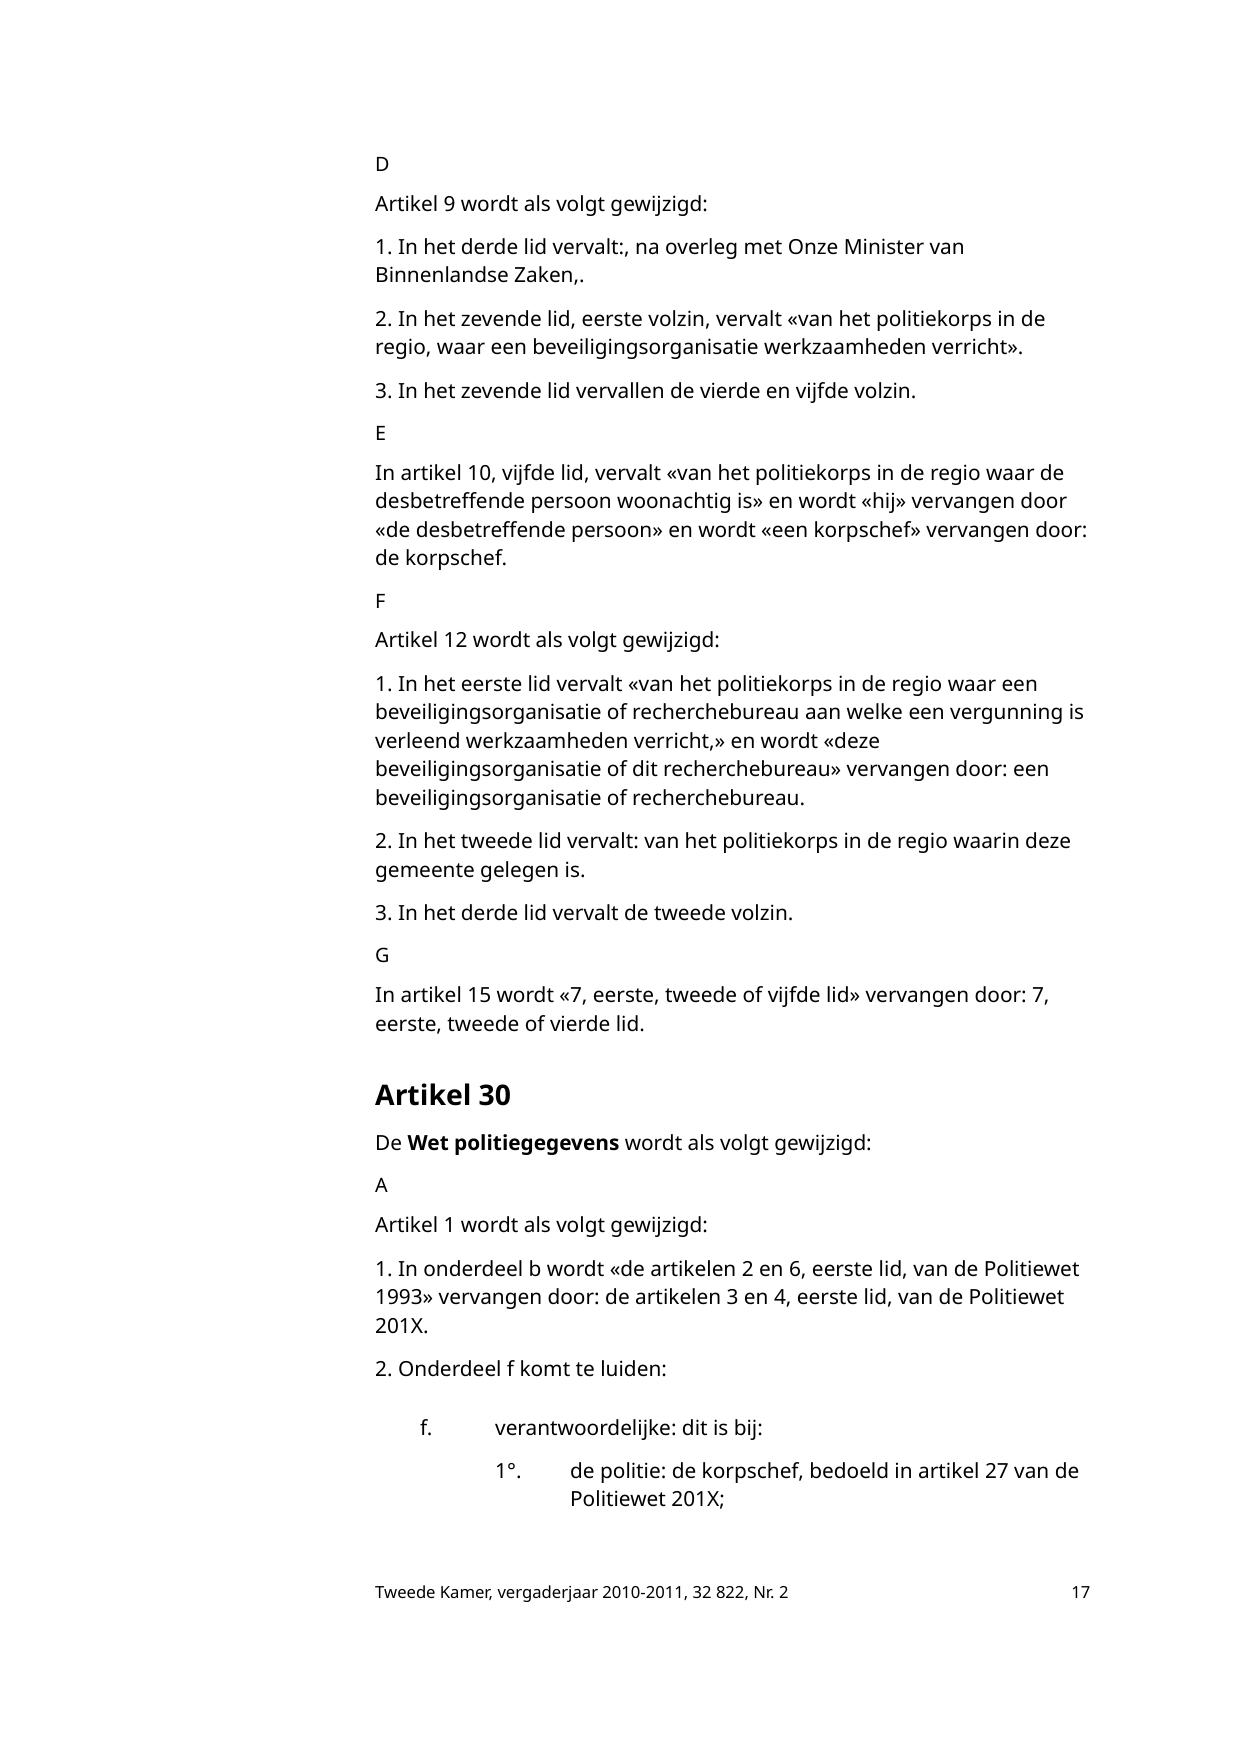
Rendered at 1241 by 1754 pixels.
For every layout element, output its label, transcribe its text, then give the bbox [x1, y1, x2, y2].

list de politie: de korpschef, bedoeld in artikel 27 van de Politiewet 201X; [495, 1456, 1090, 1513]
text 3. In het zevende lid vervallen de vierde en vijfde volzin. [375, 376, 1090, 404]
text In artikel 10, vijfde lid, vervalt «van het politiekorps in de regio waar de desbetreffende persoon woonachtig is» en wordt «hij» vervangen door «de desbetreffende persoon» en wordt «een korpschef» vervangen door: de korpschef. [375, 458, 1090, 572]
subtitle Artikel 30 [375, 1075, 1090, 1113]
text A [375, 1172, 1090, 1199]
text 2. In het zevende lid, eerste volzin, vervalt «van het politiekorps in de regio, waar een beveiligingsorganisatie werkzaamheden verricht». [375, 304, 1090, 361]
text Artikel 12 wordt als volgt gewijzigd: [375, 626, 1090, 654]
text G [375, 942, 1090, 968]
text 2. In het tweede lid vervalt: van het politiekorps in de regio waarin deze gemeente gelegen is. [375, 826, 1090, 883]
text E [375, 419, 1090, 446]
list verantwoordelijke: dit is bij: [420, 1413, 1090, 1441]
text 1. In onderdeel b wordt «de artikelen 2 en 6, eerste lid, van de Politiewet 1993» vervangen door: de artikelen 3 en 4, eerste lid, van de Politiewet 201X. [375, 1254, 1090, 1339]
text 3. In het derde lid vervalt de tweede volzin. [375, 898, 1090, 927]
text De Wet politiegegevens wordt als volgt gewijzigd: [375, 1128, 1090, 1157]
text F [375, 587, 1090, 614]
text 2. Onderdeel f komt te luiden: [375, 1354, 1090, 1383]
text D [375, 150, 1090, 177]
text In artikel 15 wordt «7, eerste, tweede of vijfde lid» vervangen door: 7, eerste, tweede of vierde lid. [375, 980, 1090, 1037]
text Artikel 1 wordt als volgt gewijzigd: [375, 1211, 1090, 1239]
text 1. In het eerste lid vervalt «van het politiekorps in de regio waar een beveiligingsorganisatie of recherchebureau aan welke een vergunning is verleend werkzaamheden verricht,» en wordt «deze beveiligingsorganisatie of dit recherchebureau» vervangen door: een beveiligingsorganisatie of recherchebureau. [375, 669, 1090, 811]
text Artikel 9 wordt als volgt gewijzigd: [375, 189, 1090, 217]
text 1. In het derde lid vervalt:, na overleg met Onze Minister van Binnenlandse Zaken,. [375, 232, 1090, 289]
